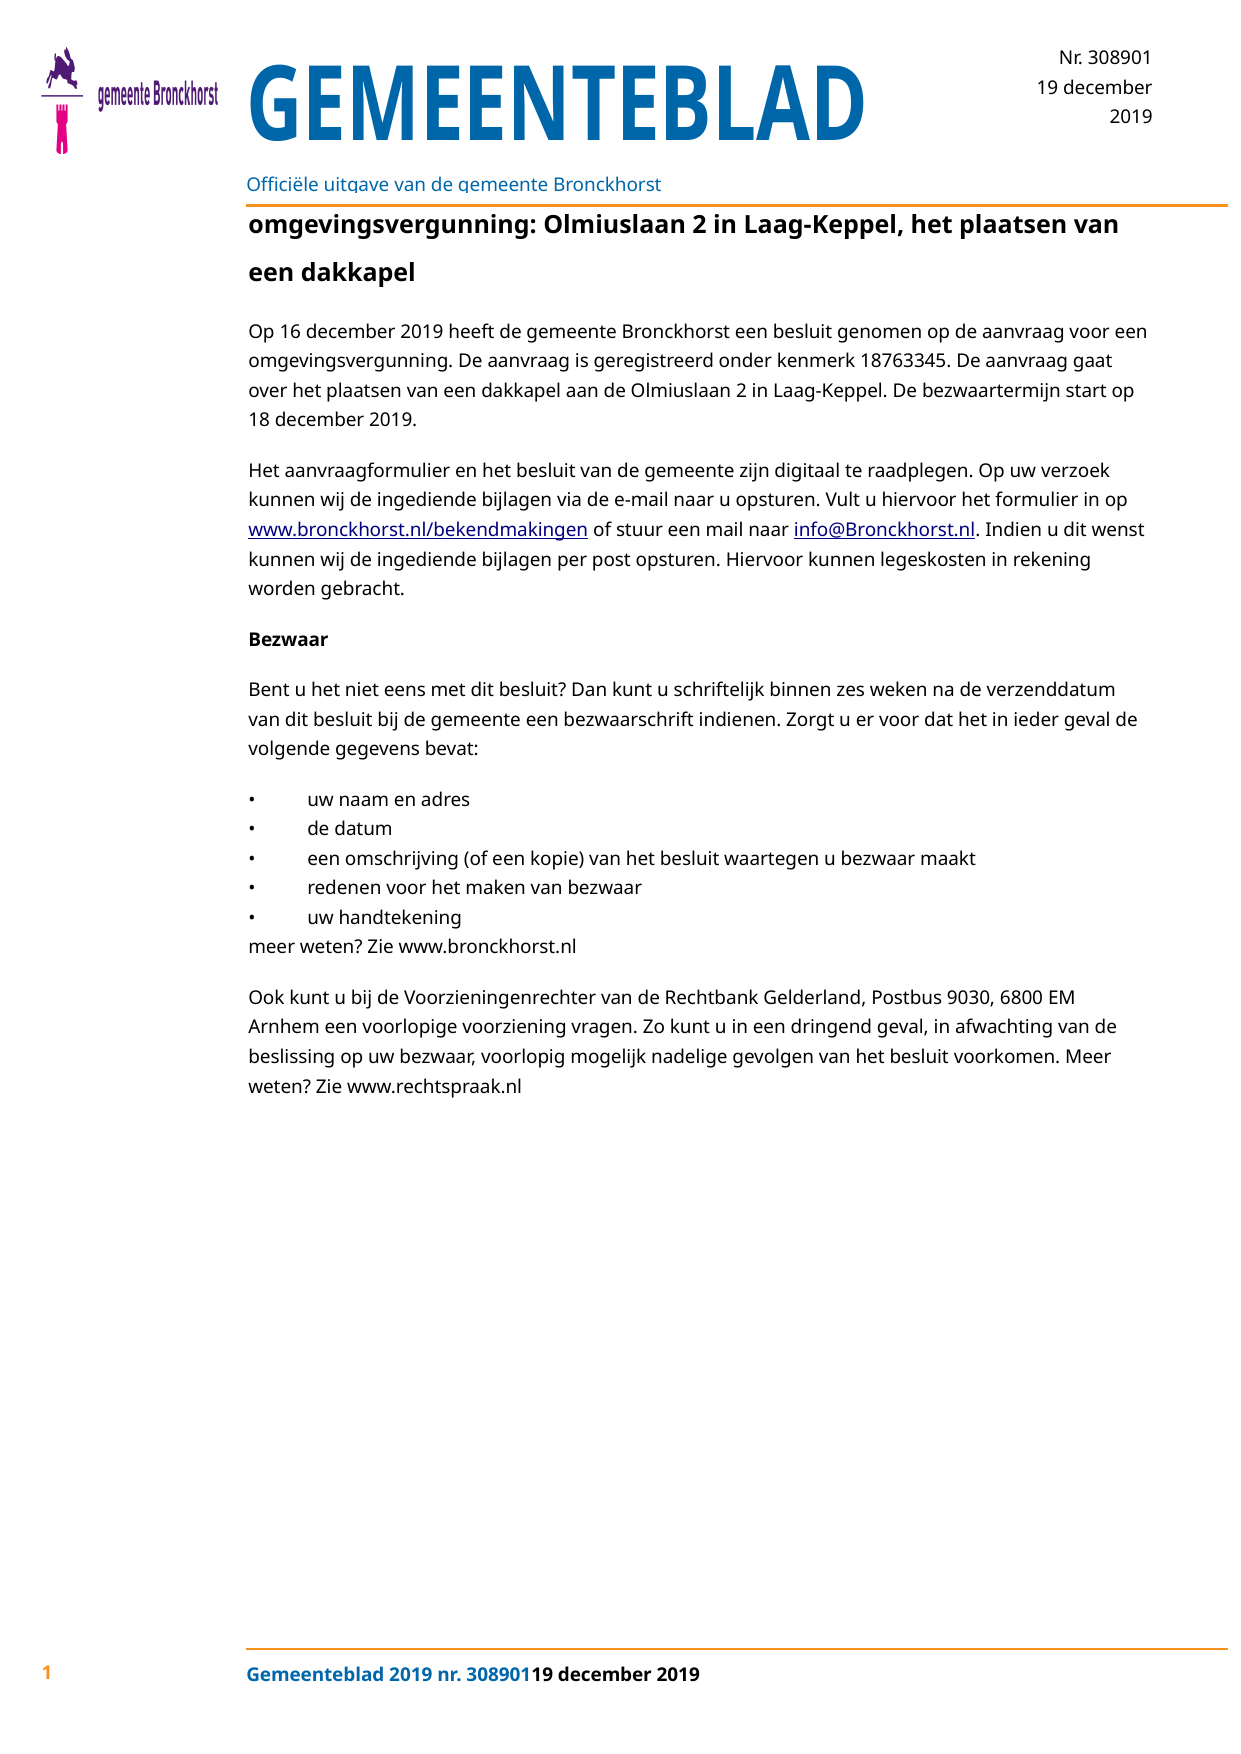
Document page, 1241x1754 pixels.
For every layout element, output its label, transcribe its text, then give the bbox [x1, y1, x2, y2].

text Bent u het niet eens met dit besluit? Dan kunt u schriftelijk binnen zes weken na de verzenddatum van dit besluit bij de gemeente een bezwaarschrift indienen. Zorgt u er voor dat het in ieder geval de volgende gegevens bevat: [248, 676, 1152, 761]
list redenen voor het maken van bezwaar [248, 874, 1152, 900]
text omgevingsvergunning: Olmiuslaan 2 in Laag-Keppel, het plaatsen van een dakkapel [248, 207, 1152, 288]
list een omschrijving (of een kopie) van het besluit waartegen u bezwaar maakt [248, 845, 1152, 871]
text Het aanvraagformulier en het besluit van de gemeente zijn digitaal te raadplegen. Op uw verzoek kunnen wij de ingediende bijlagen via de e-mail naar u opsturen. Vult u hiervoor het formulier in op www.bronckhorst.nl/bekendmakingen of stuur een mail naar info@Bronckhorst.nl. Indien u dit wenst kunnen wij de ingediende bijlagen per post opsturen. Hiervoor kunnen legeskosten in rekening worden gebracht. [248, 457, 1152, 601]
picture [41, 47, 231, 172]
list uw handtekening [248, 904, 1152, 930]
text Op 16 december 2019 heeft de gemeente Bronckhorst een besluit genomen op de aanvraag voor een omgevingsvergunning. De aanvraag is geregistreerd onder kenmerk 18763345. De aanvraag gaat over het plaatsen van een dakkapel aan de Olmiuslaan 2 in Laag-Keppel. De bezwaartermijn start op 18 december 2019. [248, 318, 1152, 432]
text Ook kunt u bij de Voorzieningenrechter van de Rechtbank Gelderland, Postbus 9030, 6800 EM Arnhem een voorlopige voorziening vragen. Zo kunt u in een dringend geval, in afwachting van de beslissing op uw bezwaar, voorlopig mogelijk nadelige gevolgen van het besluit voorkomen. Meer weten? Zie www.rechtspraak.nl [248, 984, 1152, 1099]
list de datum [248, 815, 1152, 841]
text Bezwaar [248, 626, 1152, 652]
text meer weten? Zie www.bronckhorst.nl [248, 934, 1152, 959]
list uw naam en adres [248, 786, 1152, 812]
